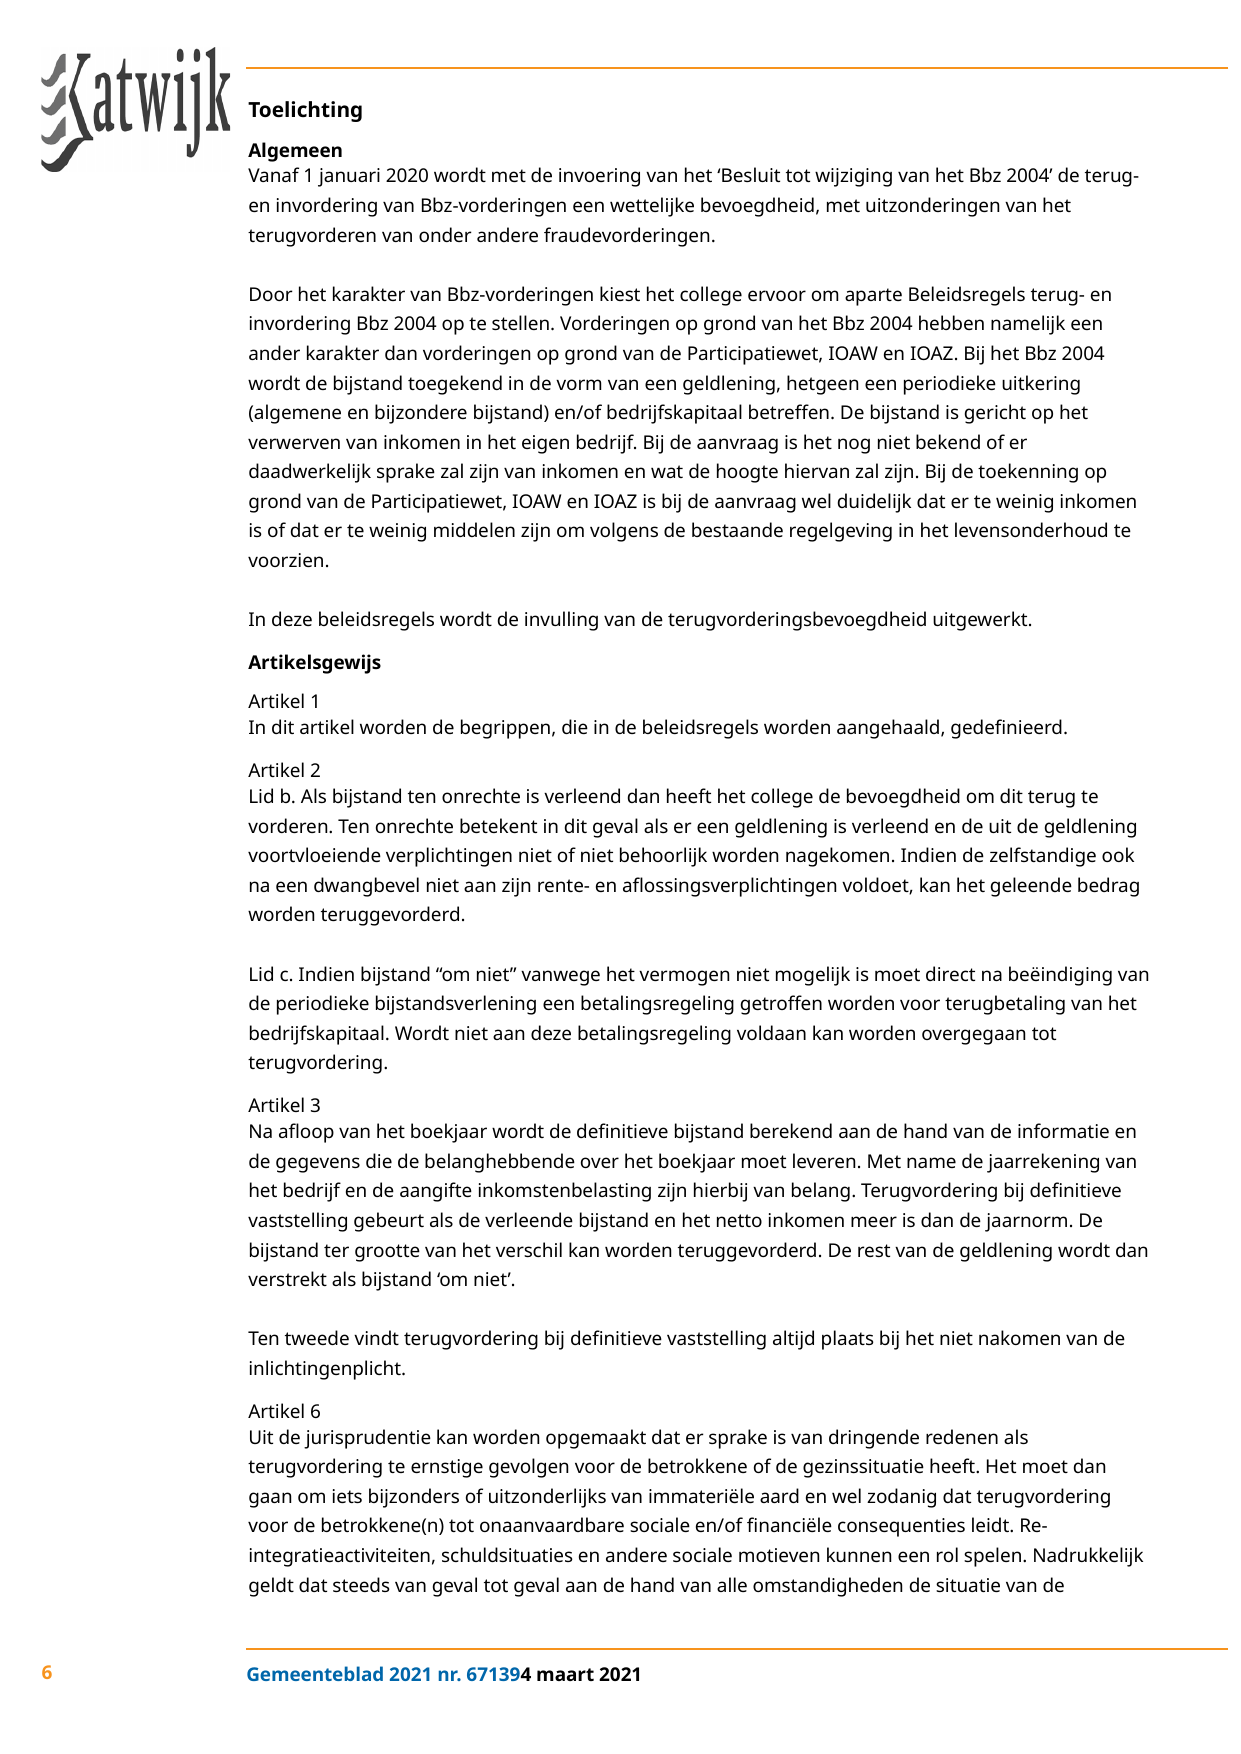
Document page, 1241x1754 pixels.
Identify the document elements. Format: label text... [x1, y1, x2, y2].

text Toelichting [248, 95, 1152, 123]
text Ten tweede vindt terugvordering bij definitieve vaststelling altijd plaats bij het niet nakomen van de inlichtingenplicht. [248, 1326, 1152, 1381]
picture [41, 47, 231, 172]
text Artikel 1 [248, 689, 1152, 714]
text In deze beleidsregels wordt de invulling van de terugvorderingsbevoegdheid uitgewerkt. [248, 606, 1152, 632]
text Vanaf 1 januari 2020 wordt met de invoering van het ‘Besluit tot wijziging van het Bbz 2004’ de terug- en invordering van Bbz-vorderingen een wettelijke bevoegdheid, met uitzonderingen van het terugvorderen van onder andere fraudevorderingen. [248, 163, 1152, 247]
text Na afloop van het boekjaar wordt de definitieve bijstand berekend aan de hand van de informatie en de gegevens die de belanghebbende over het boekjaar moet leveren. Met name de jaarrekening van het bedrijf en de aangifte inkomstenbelasting zijn hierbij van belang. Terugvordering bij definitieve vaststelling gebeurt als de verleende bijstand en het netto inkomen meer is dan de jaarnorm. De bijstand ter grootte van het verschil kan worden teruggevorderd. De rest van de geldlening wordt dan verstrekt als bijstand ‘om niet’. [248, 1118, 1152, 1292]
text Uit de jurisprudentie kan worden opgemaakt dat er sprake is van dringende redenen als terugvordering te ernstige gevolgen voor de betrokkene of de gezinssituatie heeft. Het moet dan gaan om iets bijzonders of uitzonderlijks van immateriële aard en wel zodanig dat terugvordering voor de betrokkene(n) tot onaanvaardbare sociale en/of financiële consequenties leidt. Re-integratieactiviteiten, schuldsituaties en andere sociale motieven kunnen een rol spelen. Nadrukkelijk geldt dat steeds van geval tot geval aan de hand van alle omstandigheden de situatie van de [248, 1424, 1152, 1598]
text Artikelsgewijs [248, 649, 1152, 675]
text Lid c. Indien bijstand “om niet” vanwege het vermogen niet mogelijk is moet direct na beëindiging van de periodieke bijstandsverlening een betalingsregeling getroffen worden voor terugbetaling van het bedrijfskapitaal. Wordt niet aan deze betalingsregeling voldaan kan worden overgegaan tot terugvordering. [248, 961, 1152, 1075]
text Artikel 2 [248, 758, 1152, 783]
text Artikel 6 [248, 1398, 1152, 1424]
text Artikel 3 [248, 1093, 1152, 1118]
text Lid b. Als bijstand ten onrechte is verleend dan heeft het college de bevoegdheid om dit terug te vorderen. Ten onrechte betekent in dit geval als er een geldlening is verleend en de uit de geldlening voortvloeiende verplichtingen niet of niet behoorlijk worden nagekomen. Indien de zelfstandige ook na een dwangbevel niet aan zijn rente- en aflossingsverplichtingen voldoet, kan het geleende bedrag worden teruggevorderd. [248, 783, 1152, 927]
text Algemeen [248, 137, 1152, 163]
text In dit artikel worden de begrippen, die in de beleidsregels worden aangehaald, gedefinieerd. [248, 714, 1152, 740]
text Door het karakter van Bbz-vorderingen kiest het college ervoor om aparte Beleidsregels terug- en invordering Bbz 2004 op te stellen. Vorderingen op grond van het Bbz 2004 hebben namelijk een ander karakter dan vorderingen op grond van de Participatiewet, IOAW en IOAZ. Bij het Bbz 2004 wordt de bijstand toegekend in de vorm van een geldlening, hetgeen een periodieke uitkering (algemene en bijzondere bijstand) en/of bedrijfskapitaal betreffen. De bijstand is gericht op het verwerven van inkomen in het eigen bedrijf. Bij de aanvraag is het nog niet bekend of er daadwerkelijk sprake zal zijn van inkomen en wat de hoogte hiervan zal zijn. Bij de toekenning op grond van de Participatiewet, IOAW en IOAZ is bij de aanvraag wel duidelijk dat er te weinig inkomen is of dat er te weinig middelen zijn om volgens de bestaande regelgeving in het levensonderhoud te voorzien. [248, 281, 1152, 573]
